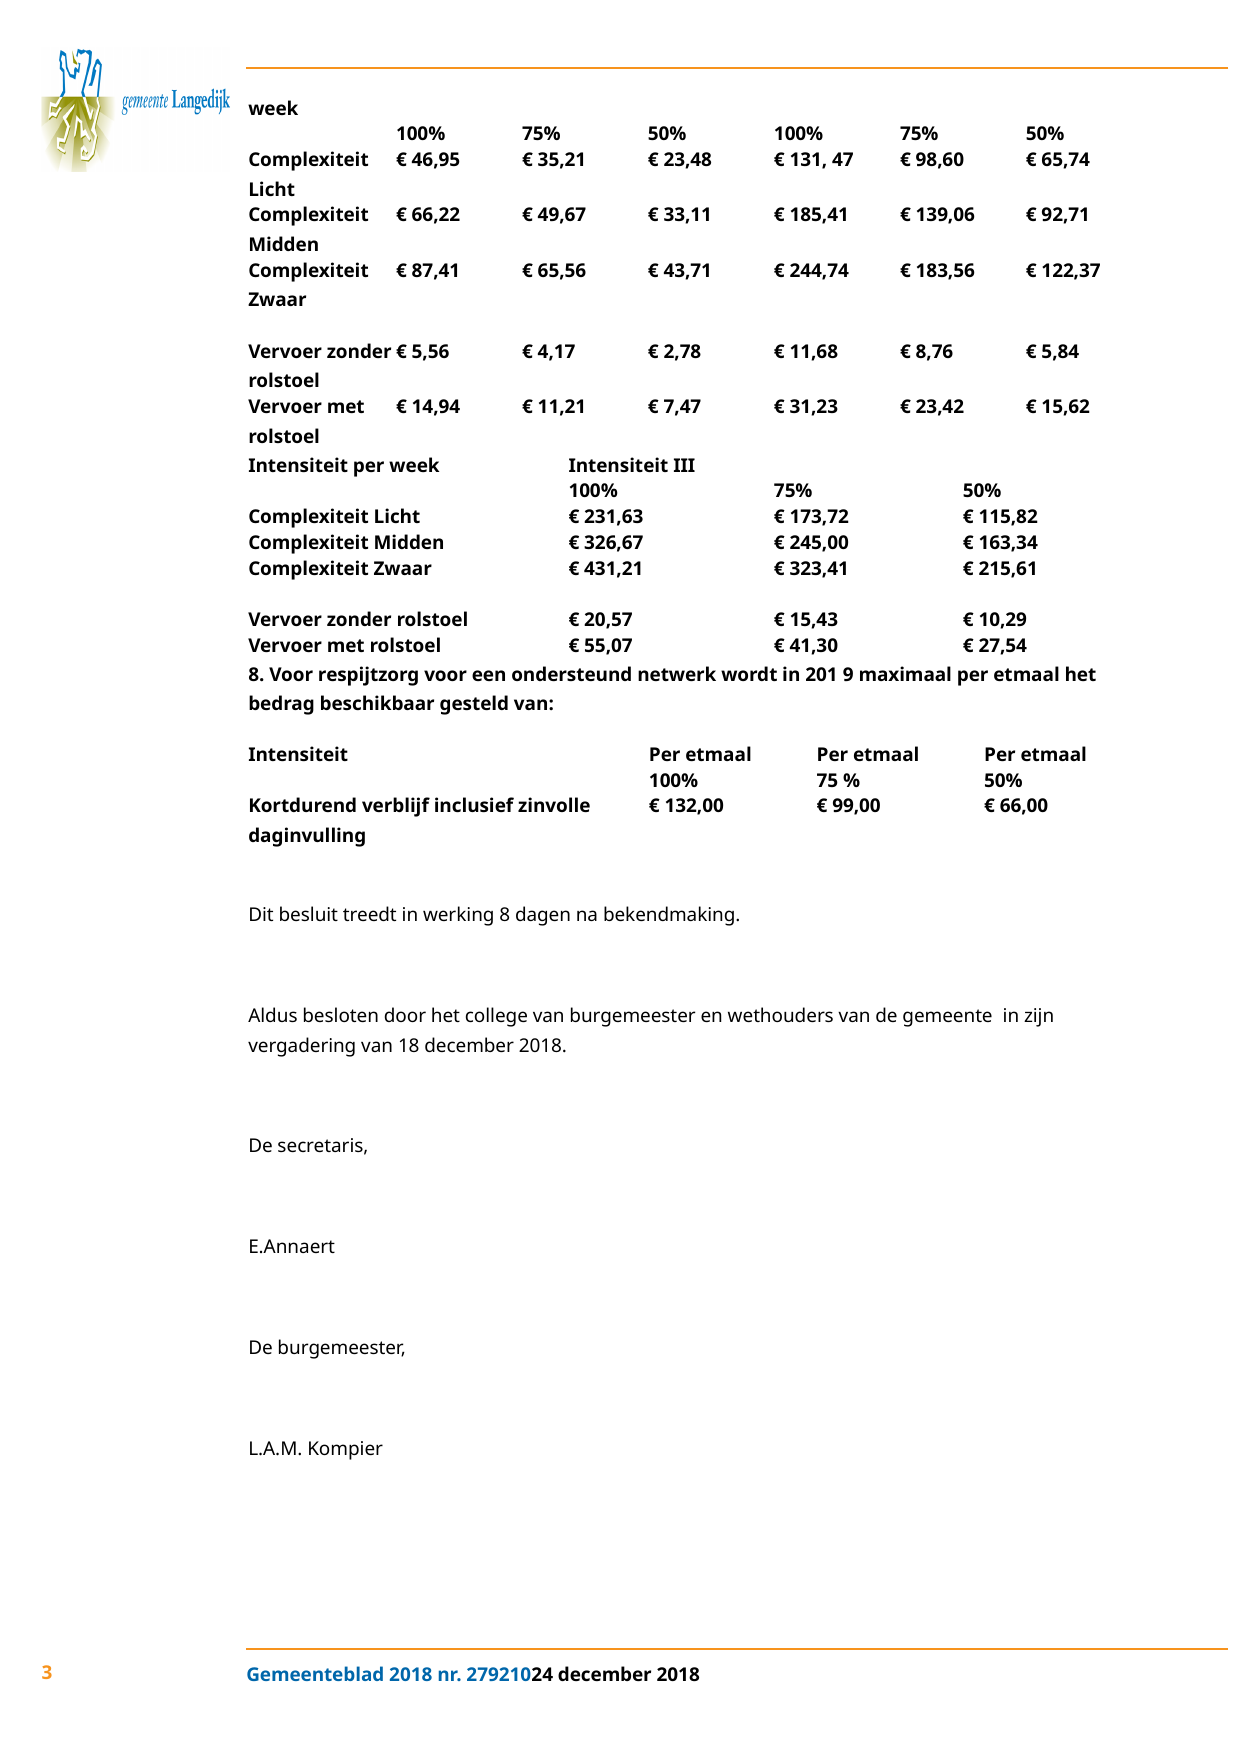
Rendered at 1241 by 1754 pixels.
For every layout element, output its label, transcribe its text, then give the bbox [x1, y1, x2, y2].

table_cell Kortdurend verblijf inclusief zinvolle daginvulling [248, 793, 649, 848]
table_header [522, 95, 648, 121]
text De secretaris, [248, 1133, 1152, 1158]
table_header Intensiteit [248, 741, 649, 767]
table_cell Complexiteit Licht [248, 146, 396, 202]
table_cell 75% [522, 121, 648, 146]
table_cell € 323,41 [774, 555, 963, 581]
table_cell € 49,67 [522, 202, 648, 257]
text Dit besluit treedt in werking 8 dagen na bekendmaking. [248, 901, 1152, 927]
table_cell € 55,07 [568, 632, 774, 658]
table_cell € 245,00 [774, 529, 963, 555]
table_cell € 35,21 [522, 146, 648, 202]
table_cell [774, 581, 963, 606]
table_cell [963, 581, 1152, 606]
table_cell € 115,82 [963, 503, 1152, 529]
table_cell € 23,42 [900, 393, 1026, 448]
table_cell [774, 312, 900, 338]
table_cell € 7,47 [648, 393, 774, 448]
table_cell € 231,63 [568, 503, 774, 529]
table_cell € 43,71 [648, 257, 774, 312]
table_cell [522, 312, 648, 338]
table_cell € 65,56 [522, 257, 648, 312]
table_cell € 11,21 [522, 393, 648, 448]
table_header [1026, 95, 1152, 121]
table_cell [648, 312, 774, 338]
table_header Per etmaal [816, 741, 984, 767]
table_cell € 122,37 [1026, 257, 1152, 312]
table_cell Complexiteit Licht [248, 503, 568, 529]
table_cell [396, 312, 522, 338]
table_cell € 8,76 [900, 338, 1026, 393]
table_cell € 139,06 [900, 202, 1026, 257]
text Aldus besloten door het college van burgemeester en wethouders van de gemeente in zijn vergadering van 18 december 2018. [248, 1002, 1152, 1058]
table_cell 100% [774, 121, 900, 146]
table_cell € 14,94 [396, 393, 522, 448]
text De burgemeester, [248, 1334, 1152, 1360]
table_cell € 185,41 [774, 202, 900, 257]
table_cell € 65,74 [1026, 146, 1152, 202]
text E.Annaert [248, 1233, 1152, 1259]
table_cell Complexiteit Zwaar [248, 555, 568, 581]
table_cell [248, 767, 649, 792]
table_cell Complexiteit Zwaar [248, 257, 396, 312]
table_cell [1026, 312, 1152, 338]
table_cell € 10,29 [963, 606, 1152, 632]
table_cell € 5,84 [1026, 338, 1152, 393]
table_header [396, 95, 522, 121]
table_cell € 163,34 [963, 529, 1152, 555]
table_cell [568, 581, 774, 606]
table_cell € 2,78 [648, 338, 774, 393]
table_header [774, 452, 963, 478]
table_cell [248, 121, 396, 146]
picture [41, 47, 231, 172]
table_cell Complexiteit Midden [248, 529, 568, 555]
table_header [963, 452, 1152, 478]
table_cell 50% [648, 121, 774, 146]
table_header [774, 95, 900, 121]
table_cell € 132,00 [649, 793, 816, 848]
table_header Intensiteit per week [248, 452, 568, 478]
table_cell € 15,62 [1026, 393, 1152, 448]
text 8. Voor respijtzorg voor een ondersteund netwerk wordt in 201 9 maximaal per etmaal het bedrag beschikbaar gesteld van: [248, 661, 1152, 716]
table_cell 75% [900, 121, 1026, 146]
table_cell [248, 312, 396, 338]
table_cell [248, 581, 568, 606]
table_cell € 92,71 [1026, 202, 1152, 257]
table_cell 100% [396, 121, 522, 146]
table_cell € 99,00 [816, 793, 984, 848]
table_cell Vervoer zonder rolstoel [248, 606, 568, 632]
table_cell 75 % [816, 767, 984, 792]
table_cell € 131, 47 [774, 146, 900, 202]
table_cell € 11,68 [774, 338, 900, 393]
table_cell [248, 478, 568, 503]
table_cell € 33,11 [648, 202, 774, 257]
table_cell € 4,17 [522, 338, 648, 393]
text L.A.M. Kompier [248, 1435, 1152, 1461]
table_cell € 215,61 [963, 555, 1152, 581]
table_cell € 31,23 [774, 393, 900, 448]
table_cell 50% [1026, 121, 1152, 146]
table_cell € 326,67 [568, 529, 774, 555]
table_header [900, 95, 1026, 121]
table_header week [248, 95, 396, 121]
table_cell € 66,00 [984, 793, 1152, 848]
table_cell € 41,30 [774, 632, 963, 658]
table_cell Vervoer zonder rolstoel [248, 338, 396, 393]
table_cell € 23,48 [648, 146, 774, 202]
table_cell € 15,43 [774, 606, 963, 632]
table_cell € 173,72 [774, 503, 963, 529]
table_cell Vervoer met rolstoel [248, 632, 568, 658]
table_header Per etmaal [984, 741, 1152, 767]
table_header Per etmaal [649, 741, 816, 767]
table_header [648, 95, 774, 121]
table_header Intensiteit III [568, 452, 774, 478]
table_cell 50% [984, 767, 1152, 792]
table_cell € 27,54 [963, 632, 1152, 658]
table_cell € 431,21 [568, 555, 774, 581]
table_cell Complexiteit Midden [248, 202, 396, 257]
table_cell € 20,57 [568, 606, 774, 632]
table_cell € 244,74 [774, 257, 900, 312]
table_cell € 87,41 [396, 257, 522, 312]
table_cell 75% [774, 478, 963, 503]
table_cell € 66,22 [396, 202, 522, 257]
table_cell € 46,95 [396, 146, 522, 202]
table_cell Vervoer met rolstoel [248, 393, 396, 448]
table_cell 50% [963, 478, 1152, 503]
table_cell 100% [649, 767, 816, 792]
table_cell 100% [568, 478, 774, 503]
table_cell € 98,60 [900, 146, 1026, 202]
table_cell € 5,56 [396, 338, 522, 393]
table_cell € 183,56 [900, 257, 1026, 312]
table_cell [900, 312, 1026, 338]
